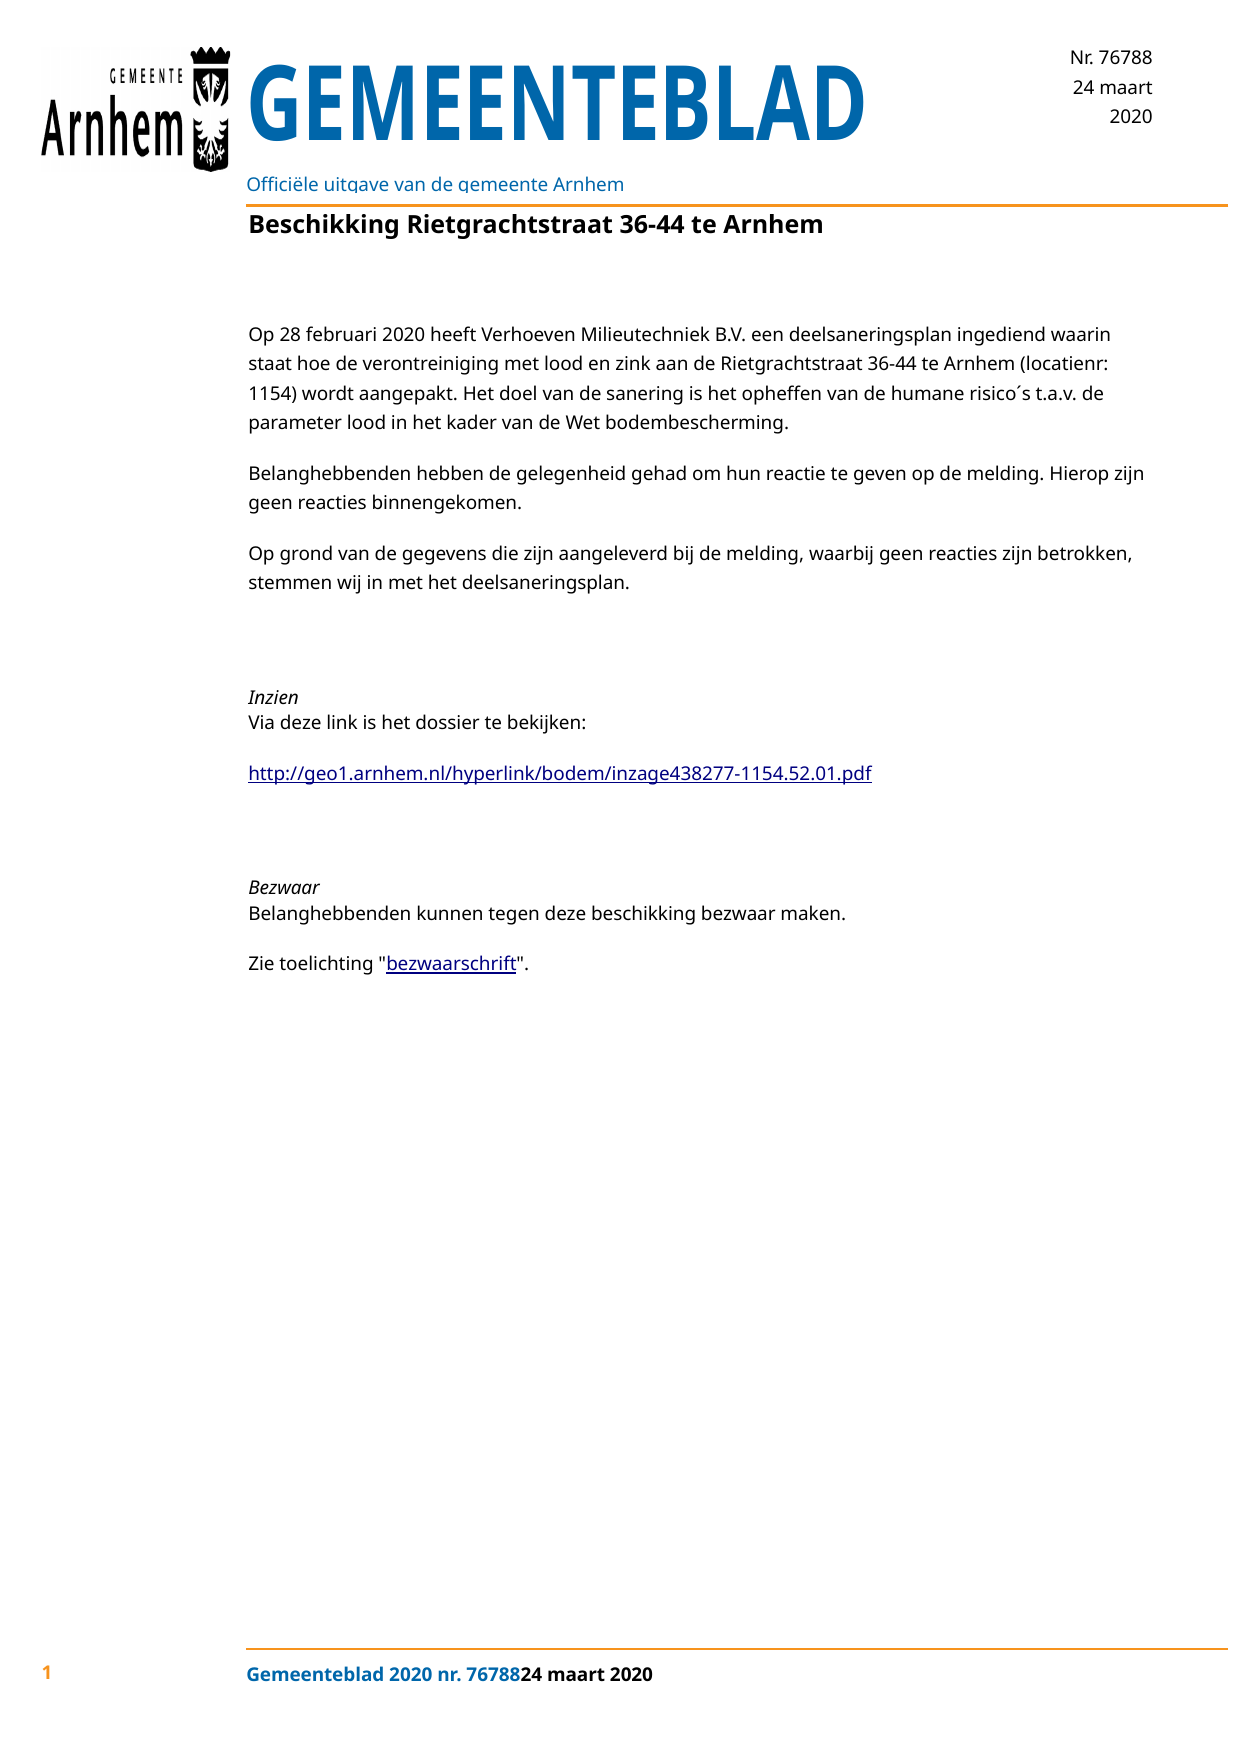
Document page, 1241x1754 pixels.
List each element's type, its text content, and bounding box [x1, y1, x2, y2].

text Beschikking Rietgrachtstraat 36-44 te Arnhem [248, 207, 1152, 241]
text Op 28 februari 2020 heeft Verhoeven Milieutechniek B.V. een deelsaneringsplan ingediend waarin staat hoe de verontreiniging met lood en zink aan de Rietgrachtstraat 36-44 te Arnhem (locatienr: 1154) wordt aangepakt. Het doel van de sanering is het opheffen van de humane risico´s t.a.v. de parameter lood in het kader van de Wet bodembescherming. [248, 321, 1152, 435]
text Via deze link is het dossier te bekijken: [248, 709, 1152, 735]
text Bezwaar [248, 874, 1152, 900]
text Inzien [248, 684, 1152, 709]
text Zie toelichting "bezwaarschrift". [248, 951, 1152, 976]
text http://geo1.arnhem.nl/hyperlink/bodem/inzage438277-1154.52.01.pdf [248, 760, 1152, 786]
text Op grond van de gegevens die zijn aangeleverd bij de melding, waarbij geen reacties zijn betrokken, stemmen wij in met het deelsaneringsplan. [248, 540, 1152, 595]
picture [41, 47, 231, 172]
text Belanghebbenden kunnen tegen deze beschikking bezwaar maken. [248, 900, 1152, 926]
text Belanghebbenden hebben de gelegenheid gehad om hun reactie te geven op de melding. Hierop zijn geen reacties binnengekomen. [248, 460, 1152, 515]
